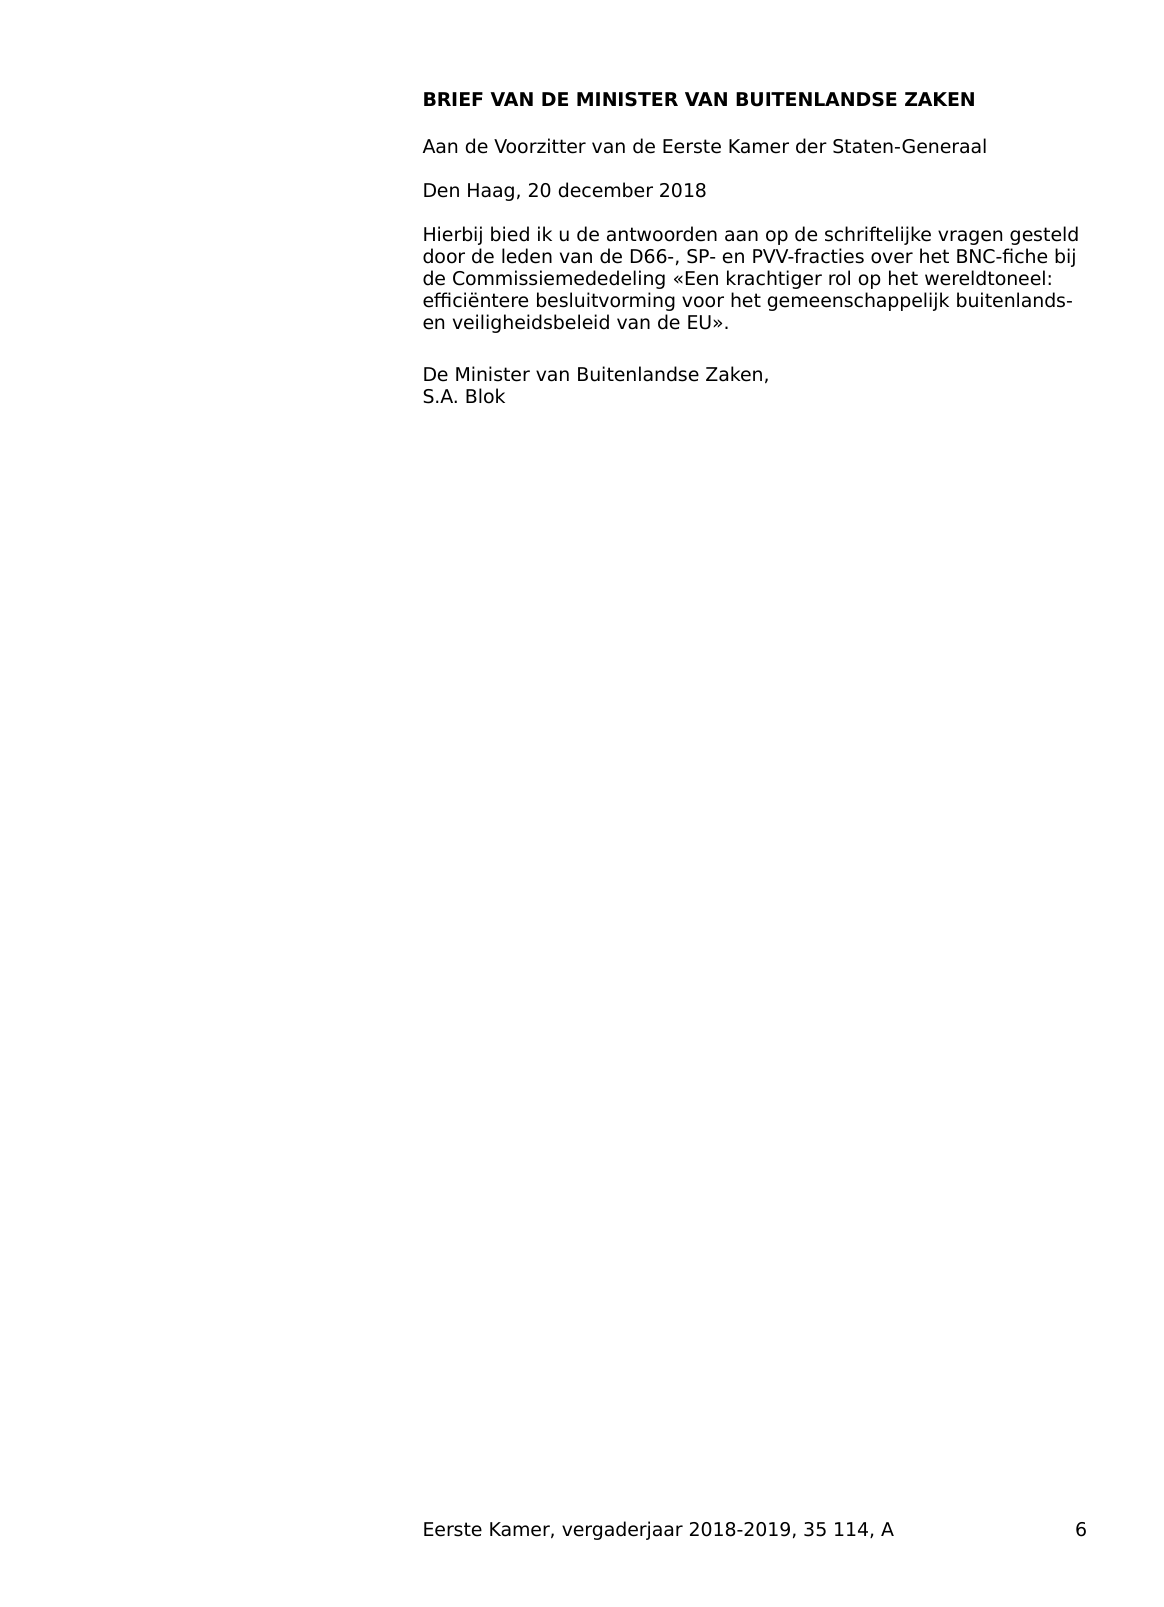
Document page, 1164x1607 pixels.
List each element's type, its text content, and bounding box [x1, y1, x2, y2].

text Hierbij bied ik u de antwoorden aan op de schriftelijke vragen gesteld door de leden van de D66-, SP- en PVV-fracties over het BNC-fiche bij de Commissiemededeling «Een krachtiger rol op het wereldtoneel: efficiëntere besluitvorming voor het gemeenschappelijk buitenlands- en veiligheidsbeleid van de EU». [422, 224, 1087, 334]
text De Minister van Buitenlandse Zaken, S.A. Blok [422, 364, 1087, 408]
text Den Haag, 20 december 2018 [422, 180, 1087, 202]
text Aan de Voorzitter van de Eerste Kamer der Staten-Generaal [422, 136, 1087, 158]
subtitle BRIEF VAN DE MINISTER VAN BUITENLANDSE ZAKEN [422, 89, 1087, 111]
